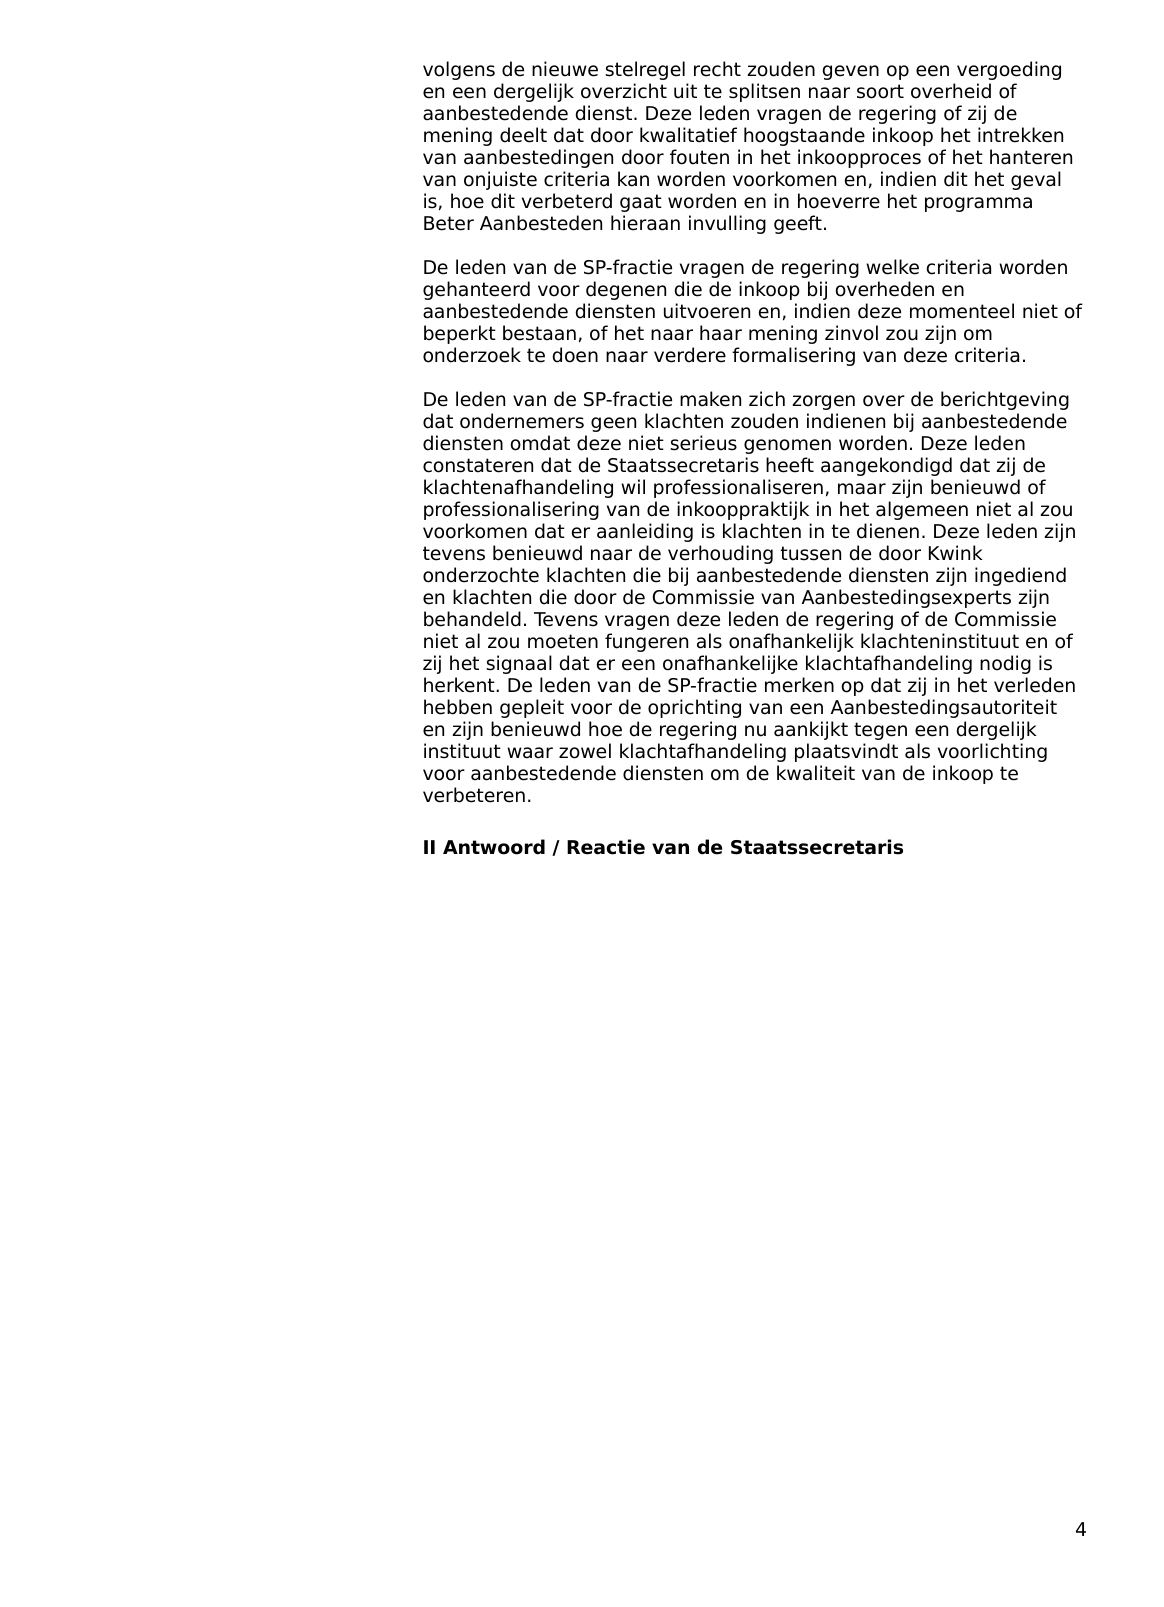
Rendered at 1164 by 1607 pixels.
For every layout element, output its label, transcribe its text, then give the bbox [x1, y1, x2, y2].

subtitle II Antwoord / Reactie van de Staatssecretaris [422, 837, 1087, 859]
text De leden van de SP-fractie vragen de regering welke criteria worden gehanteerd voor degenen die de inkoop bij overheden en aanbestedende diensten uitvoeren en, indien deze momenteel niet of beperkt bestaan, of het naar haar mening zinvol zou zijn om onderzoek te doen naar verdere formalisering van deze criteria. [422, 257, 1087, 367]
text volgens de nieuwe stelregel recht zouden geven op een vergoeding en een dergelijk overzicht uit te splitsen naar soort overheid of aanbestedende dienst. Deze leden vragen de regering of zij de mening deelt dat door kwalitatief hoogstaande inkoop het intrekken van aanbestedingen door fouten in het inkoopproces of het hanteren van onjuiste criteria kan worden voorkomen en, indien dit het geval is, hoe dit verbeterd gaat worden en in hoeverre het programma Beter Aanbesteden hieraan invulling geeft. [422, 59, 1087, 235]
text De leden van de SP-fractie maken zich zorgen over de berichtgeving dat ondernemers geen klachten zouden indienen bij aanbestedende diensten omdat deze niet serieus genomen worden. Deze leden constateren dat de Staatssecretaris heeft aangekondigd dat zij de klachtenafhandeling wil professionaliseren, maar zijn benieuwd of professionalisering van de inkooppraktijk in het algemeen niet al zou voorkomen dat er aanleiding is klachten in te dienen. Deze leden zijn tevens benieuwd naar de verhouding tussen de door Kwink onderzochte klachten die bij aanbestedende diensten zijn ingediend en klachten die door de Commissie van Aanbestedingsexperts zijn behandeld. Tevens vragen deze leden de regering of de Commissie niet al zou moeten fungeren als onafhankelijk klachteninstituut en of zij het signaal dat er een onafhankelijke klachtafhandeling nodig is herkent. De leden van de SP-fractie merken op dat zij in het verleden hebben gepleit voor de oprichting van een Aanbestedingsautoriteit en zijn benieuwd hoe de regering nu aankijkt tegen een dergelijk instituut waar zowel klachtafhandeling plaatsvindt als voorlichting voor aanbestedende diensten om de kwaliteit van de inkoop te verbeteren. [422, 389, 1087, 807]
